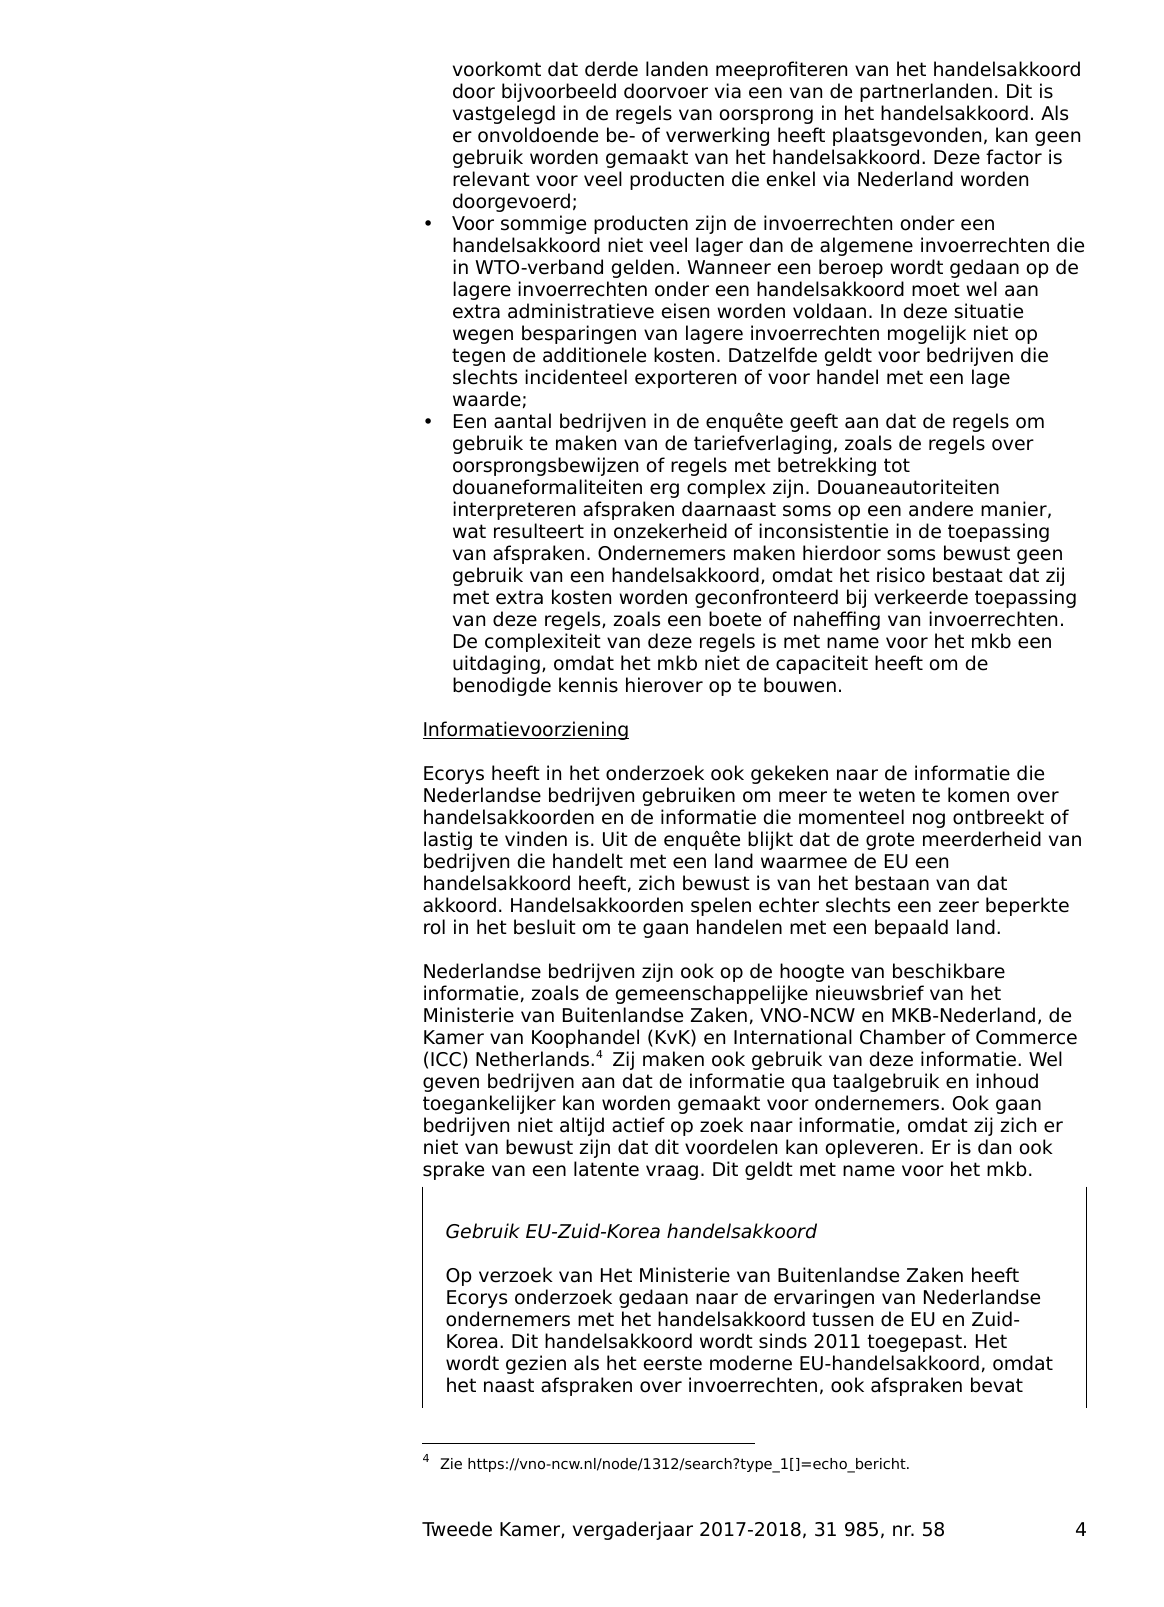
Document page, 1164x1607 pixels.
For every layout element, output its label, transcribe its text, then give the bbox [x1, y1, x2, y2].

text • Een aantal bedrijven in de enquête geeft aan dat de regels om gebruik te maken van de tariefverlaging, zoals de regels over oorsprongsbewijzen of regels met betrekking tot douaneformaliteiten erg complex zijn. Douaneautoriteiten interpreteren afspraken daarnaast soms op een andere manier, wat resulteert in onzekerheid of inconsistentie in de toepassing van afspraken. Ondernemers maken hierdoor soms bewust geen gebruik van een handelsakkoord, omdat het risico bestaat dat zij met extra kosten worden geconfronteerd bij verkeerde toepassing van deze regels, zoals een boete of naheffing van invoerrechten. De complexiteit van deze regels is met name voor het mkb een uitdaging, omdat het mkb niet de capaciteit heeft om de benodigde kennis hierover op te bouwen. [422, 411, 1087, 696]
text Nederlandse bedrijven zijn ook op de hoogte van beschikbare informatie, zoals de gemeenschappelijke nieuwsbrief van het Ministerie van Buitenlandse Zaken, VNO-NCW en MKB-Nederland, de Kamer van Koophandel (KvK) en International Chamber of Commerce (ICC) Netherlands. Zij maken ook gebruik van deze informatie. Wel geven bedrijven aan dat de informatie qua taalgebruik en inhoud toegankelijker kan worden gemaakt voor ondernemers. Ook gaan bedrijven niet altijd actief op zoek naar informatie, omdat zij zich er niet van bewust zijn dat dit voordelen kan opleveren. Er is dan ook sprake van een latente vraag. Dit geldt met name voor het mkb. [422, 961, 1087, 1181]
text Ecorys heeft in het onderzoek ook gekeken naar de informatie die Nederlandse bedrijven gebruiken om meer te weten te komen over handelsakkoorden en de informatie die momenteel nog ontbreekt of lastig te vinden is. Uit de enquête blijkt dat de grote meerderheid van bedrijven die handelt met een land waarmee de EU een handelsakkoord heeft, zich bewust is van het bestaan van dat akkoord. Handelsakkoorden spelen echter slechts een zeer beperkte rol in het besluit om te gaan handelen met een bepaald land. [422, 763, 1087, 939]
table_header Gebruik EU-Zuid-Korea handelsakkoord Op verzoek van Het Ministerie van Buitenlandse Zaken heeft Ecorys onderzoek gedaan naar de ervaringen van Nederlandse ondernemers met het handelsakkoord tussen de EU en Zuid-Korea. Dit handelsakkoord wordt sinds 2011 toegepast. Het wordt gezien als het eerste moderne EU-handelsakkoord, omdat het naast afspraken over invoerrechten, ook afspraken bevat [423, 1187, 1086, 1408]
text Zie https://vno-ncw.nl/node/1312/search?type_1[]=echo_bericht. [422, 1452, 1087, 1474]
text voorkomt dat derde landen meeprofiteren van het handelsakkoord door bijvoorbeeld doorvoer via een van de partnerlanden. Dit is vastgelegd in de regels van oorsprong in het handelsakkoord. Als er onvoldoende be- of verwerking heeft plaatsgevonden, kan geen gebruik worden gemaakt van het handelsakkoord. Deze factor is relevant voor veel producten die enkel via Nederland worden doorgevoerd; [422, 59, 1087, 213]
text • Voor sommige producten zijn de invoerrechten onder een handelsakkoord niet veel lager dan de algemene invoerrechten die in WTO-verband gelden. Wanneer een beroep wordt gedaan op de lagere invoerrechten onder een handelsakkoord moet wel aan extra administratieve eisen worden voldaan. In deze situatie wegen besparingen van lagere invoerrechten mogelijk niet op tegen de additionele kosten. Datzelfde geldt voor bedrijven die slechts incidenteel exporteren of voor handel met een lage waarde; [422, 213, 1087, 411]
subtitle Informatievoorziening [422, 719, 1087, 741]
